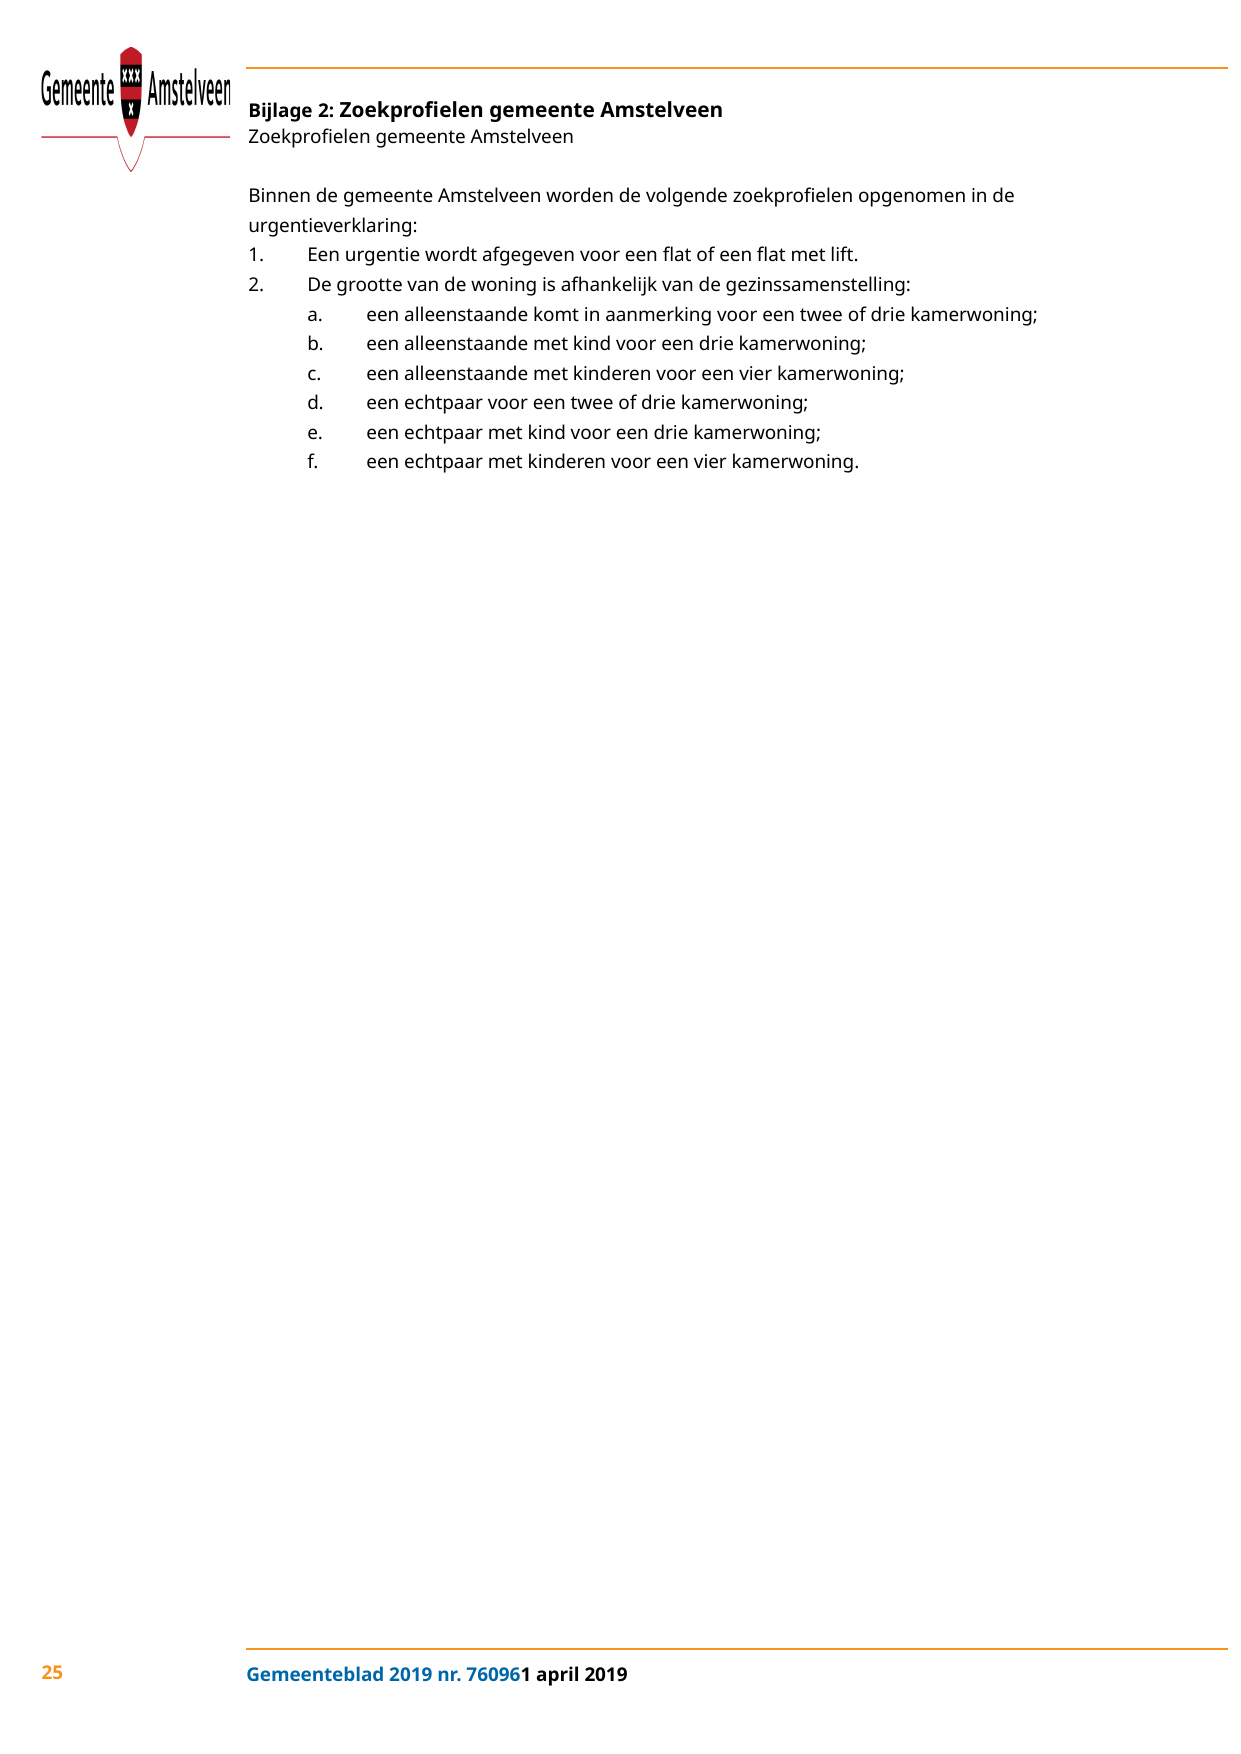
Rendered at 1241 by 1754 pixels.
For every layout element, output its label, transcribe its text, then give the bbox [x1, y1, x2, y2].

list een alleenstaande met kinderen voor een vier kamerwoning; [307, 360, 1152, 386]
text Zoekprofielen gemeente Amstelveen [248, 123, 1152, 149]
picture [41, 47, 231, 172]
list een echtpaar met kinderen voor een vier kamerwoning. [307, 449, 1152, 474]
list een alleenstaande komt in aanmerking voor een twee of drie kamerwoning; [307, 301, 1152, 327]
list De grootte van de woning is afhankelijk van de gezinssamenstelling: [248, 271, 1152, 297]
list een echtpaar met kind voor een drie kamerwoning; [307, 419, 1152, 445]
list Een urgentie wordt afgegeven voor een flat of een flat met lift. [248, 242, 1152, 267]
text Bijlage 2: Zoekprofielen gemeente Amstelveen [248, 95, 1152, 123]
list een alleenstaande met kind voor een drie kamerwoning; [307, 330, 1152, 356]
text Binnen de gemeente Amstelveen worden de volgende zoekprofielen opgenomen in de urgentieverklaring: [248, 182, 1152, 238]
list een echtpaar voor een twee of drie kamerwoning; [307, 389, 1152, 415]
